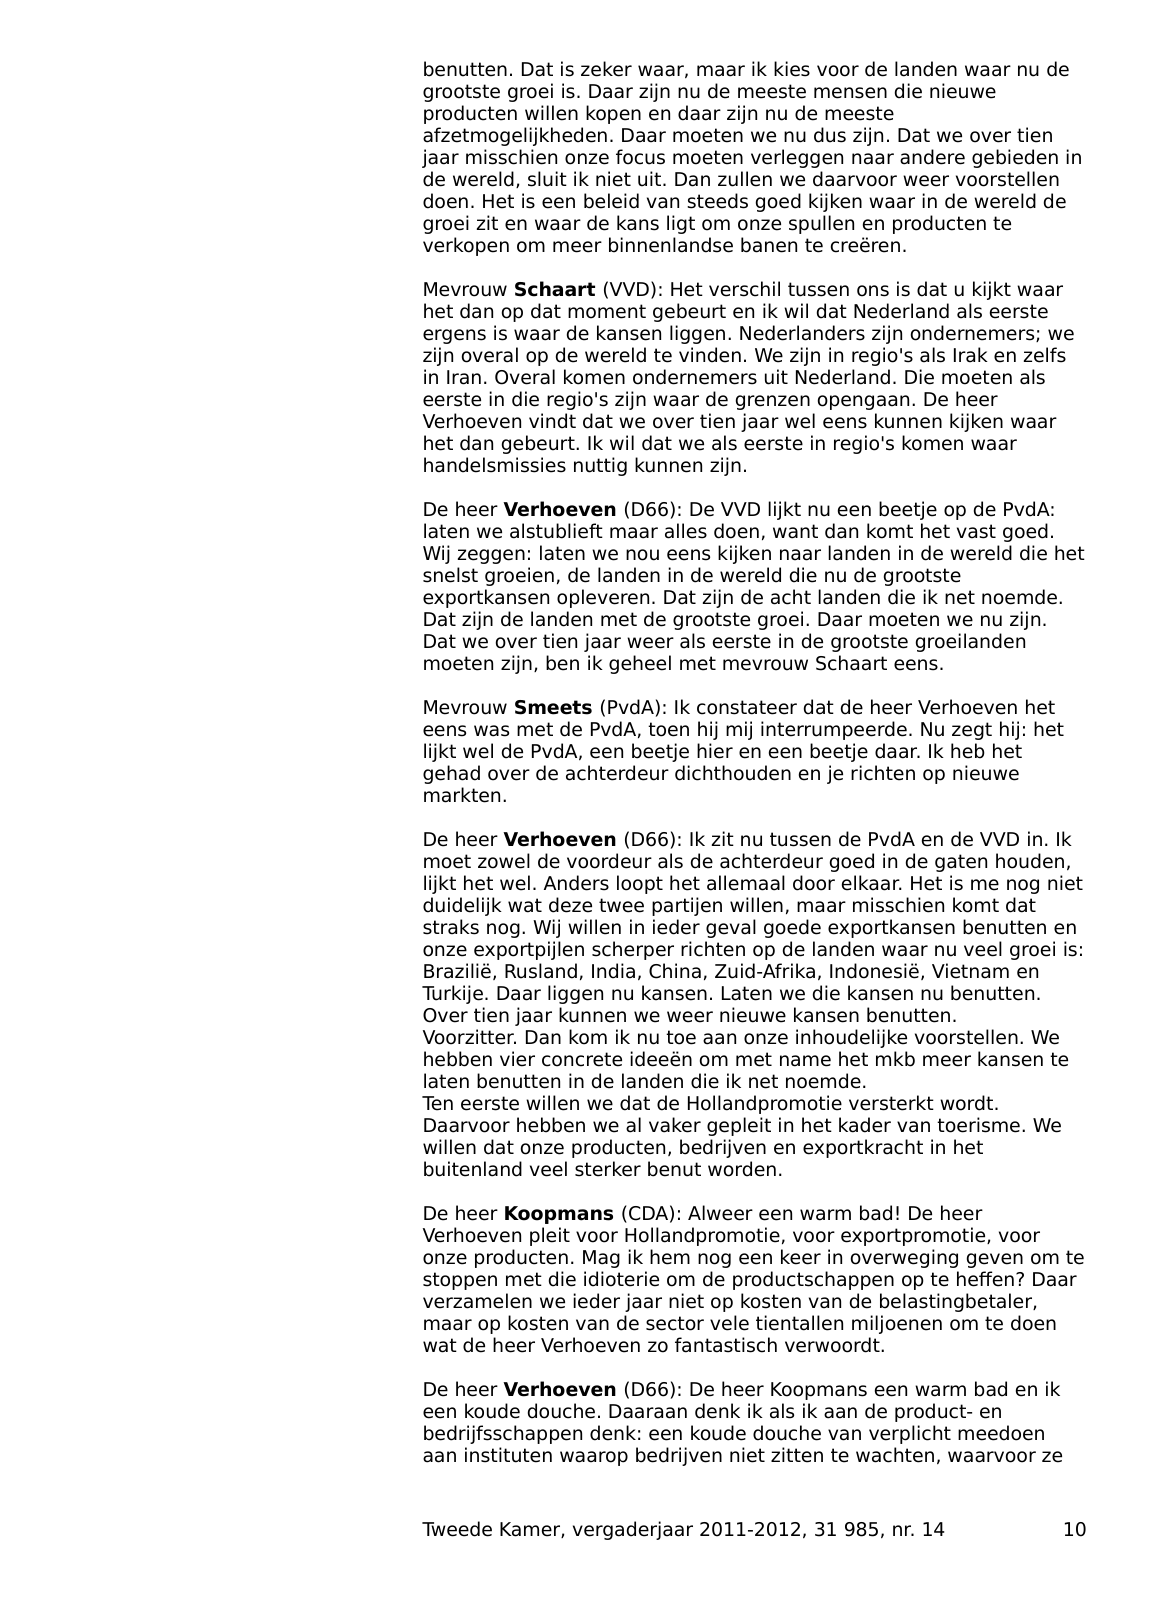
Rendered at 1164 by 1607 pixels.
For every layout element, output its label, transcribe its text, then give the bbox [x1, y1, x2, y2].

text benutten. Dat is zeker waar, maar ik kies voor de landen waar nu de grootste groei is. Daar zijn nu de meeste mensen die nieuwe producten willen kopen en daar zijn nu de meeste afzetmogelijkheden. Daar moeten we nu dus zijn. Dat we over tien jaar misschien onze focus moeten verleggen naar andere gebieden in de wereld, sluit ik niet uit. Dan zullen we daarvoor weer voorstellen doen. Het is een beleid van steeds goed kijken waar in de wereld de groei zit en waar de kans ligt om onze spullen en producten te verkopen om meer binnenlandse banen te creëren. [422, 59, 1087, 257]
text De heer Verhoeven (D66): De heer Koopmans een warm bad en ik een koude douche. Daaraan denk ik als ik aan de product- en bedrijfsschappen denk: een koude douche van verplicht meedoen aan instituten waarop bedrijven niet zitten te wachten, waarvoor ze [422, 1379, 1087, 1467]
text Mevrouw Smeets (PvdA): Ik constateer dat de heer Verhoeven het eens was met de PvdA, toen hij mij interrumpeerde. Nu zegt hij: het lijkt wel de PvdA, een beetje hier en een beetje daar. Ik heb het gehad over de achterdeur dichthouden en je richten op nieuwe markten. [422, 697, 1087, 807]
text De heer Verhoeven (D66): De VVD lijkt nu een beetje op de PvdA: laten we alstublieft maar alles doen, want dan komt het vast goed. Wij zeggen: laten we nou eens kijken naar landen in de wereld die het snelst groeien, de landen in de wereld die nu de grootste exportkansen opleveren. Dat zijn de acht landen die ik net noemde. Dat zijn de landen met de grootste groei. Daar moeten we nu zijn. Dat we over tien jaar weer als eerste in de grootste groeilanden moeten zijn, ben ik geheel met mevrouw Schaart eens. [422, 499, 1087, 675]
text Ten eerste willen we dat de Hollandpromotie versterkt wordt. Daarvoor hebben we al vaker gepleit in het kader van toerisme. We willen dat onze producten, bedrijven en exportkracht in het buitenland veel sterker benut worden. [422, 1093, 1087, 1181]
text Mevrouw Schaart (VVD): Het verschil tussen ons is dat u kijkt waar het dan op dat moment gebeurt en ik wil dat Nederland als eerste ergens is waar de kansen liggen. Nederlanders zijn ondernemers; we zijn overal op de wereld te vinden. We zijn in regio's als Irak en zelfs in Iran. Overal komen ondernemers uit Nederland. Die moeten als eerste in die regio's zijn waar de grenzen opengaan. De heer Verhoeven vindt dat we over tien jaar wel eens kunnen kijken waar het dan gebeurt. Ik wil dat we als eerste in regio's komen waar handelsmissies nuttig kunnen zijn. [422, 279, 1087, 477]
text De heer Verhoeven (D66): Ik zit nu tussen de PvdA en de VVD in. Ik moet zowel de voordeur als de achterdeur goed in de gaten houden, lijkt het wel. Anders loopt het allemaal door elkaar. Het is me nog niet duidelijk wat deze twee partijen willen, maar misschien komt dat straks nog. Wij willen in ieder geval goede exportkansen benutten en onze exportpijlen scherper richten op de landen waar nu veel groei is: Brazilië, Rusland, India, China, Zuid-Afrika, Indonesië, Vietnam en Turkije. Daar liggen nu kansen. Laten we die kansen nu benutten. Over tien jaar kunnen we weer nieuwe kansen benutten. [422, 829, 1087, 1027]
text De heer Koopmans (CDA): Alweer een warm bad! De heer Verhoeven pleit voor Hollandpromotie, voor exportpromotie, voor onze producten. Mag ik hem nog een keer in overweging geven om te stoppen met die idioterie om de productschappen op te heffen? Daar verzamelen we ieder jaar niet op kosten van de belastingbetaler, maar op kosten van de sector vele tientallen miljoenen om te doen wat de heer Verhoeven zo fantastisch verwoordt. [422, 1203, 1087, 1357]
text Voorzitter. Dan kom ik nu toe aan onze inhoudelijke voorstellen. We hebben vier concrete ideeën om met name het mkb meer kansen te laten benutten in de landen die ik net noemde. [422, 1027, 1087, 1093]
